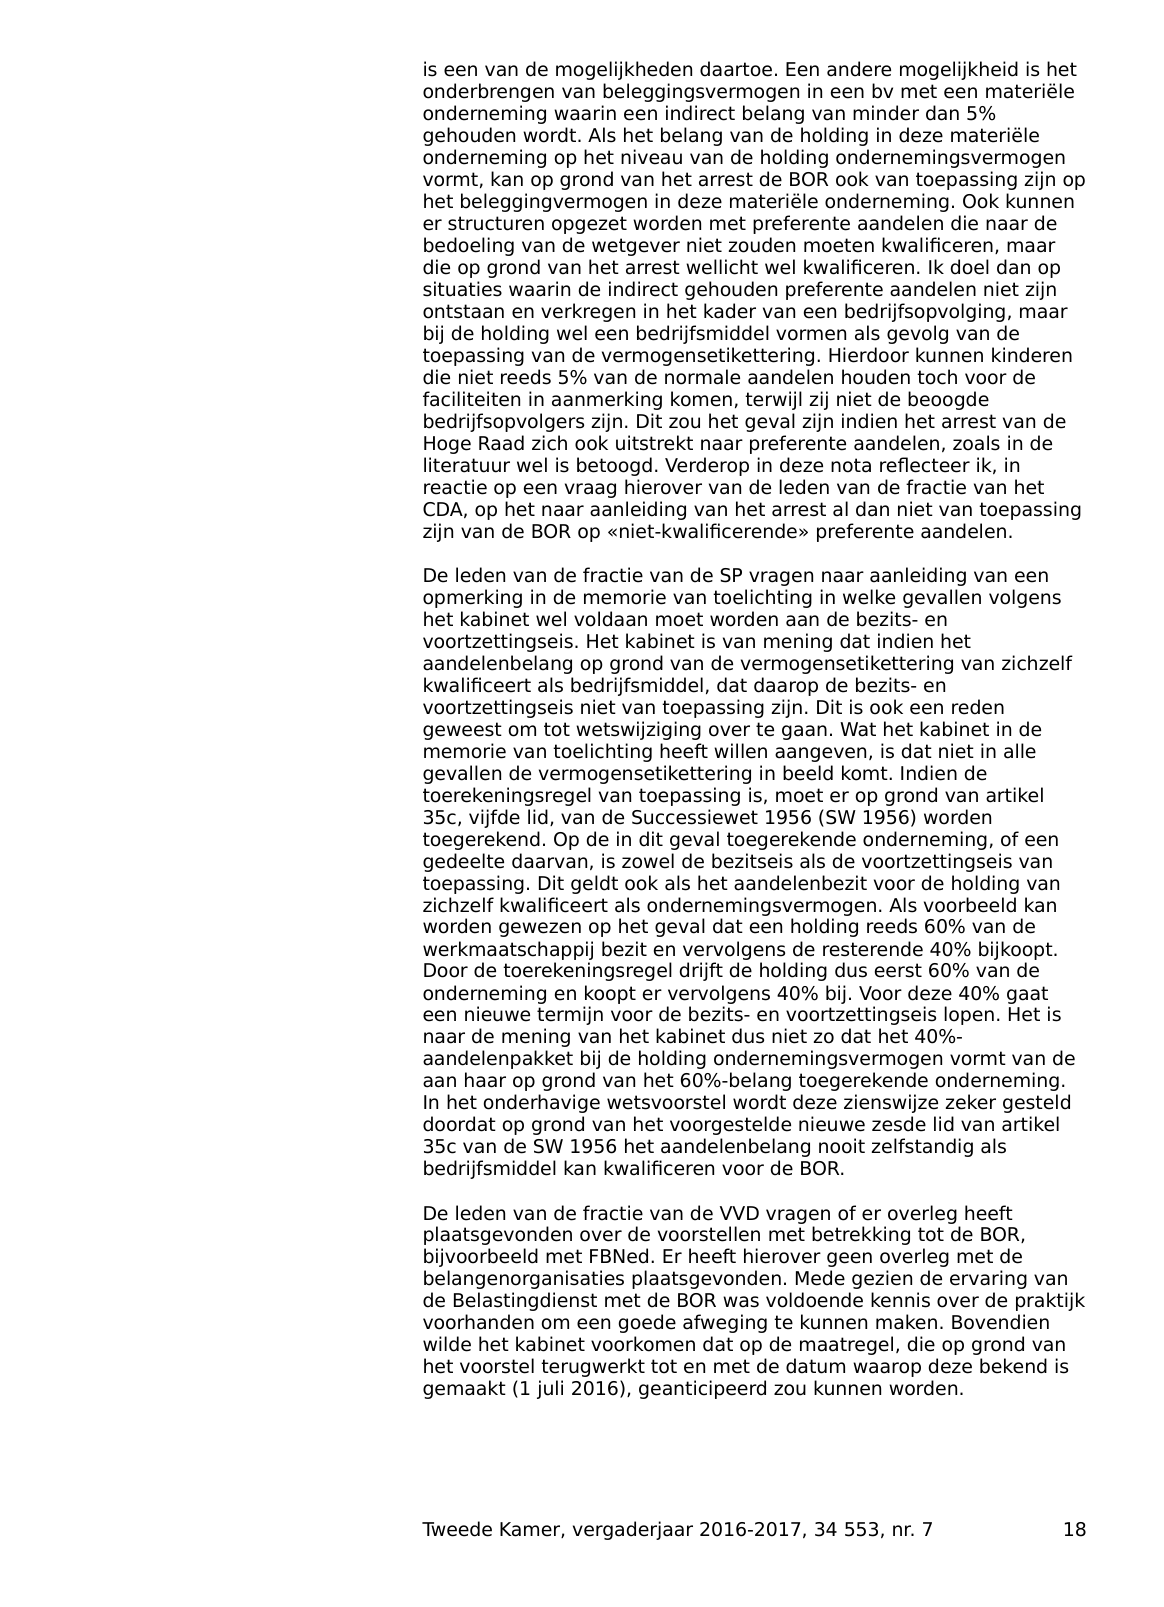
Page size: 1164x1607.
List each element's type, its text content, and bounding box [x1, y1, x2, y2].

text De leden van de fractie van de SP vragen naar aanleiding van een opmerking in de memorie van toelichting in welke gevallen volgens het kabinet wel voldaan moet worden aan de bezits- en voortzettingseis. Het kabinet is van mening dat indien het aandelenbelang op grond van de vermogensetikettering van zichzelf kwalificeert als bedrijfsmiddel, dat daarop de bezits- en voortzettingseis niet van toepassing zijn. Dit is ook een reden geweest om tot wetswijziging over te gaan. Wat het kabinet in de memorie van toelichting heeft willen aangeven, is dat niet in alle gevallen de vermogensetikettering in beeld komt. Indien de toerekeningsregel van toepassing is, moet er op grond van artikel 35c, vijfde lid, van de Successiewet 1956 (SW 1956) worden toegerekend. Op de in dit geval toegerekende onderneming, of een gedeelte daarvan, is zowel de bezitseis als de voortzettingseis van toepassing. Dit geldt ook als het aandelenbezit voor de holding van zichzelf kwalificeert als ondernemingsvermogen. Als voorbeeld kan worden gewezen op het geval dat een holding reeds 60% van de werkmaatschappij bezit en vervolgens de resterende 40% bijkoopt. Door de toerekeningsregel drijft de holding dus eerst 60% van de onderneming en koopt er vervolgens 40% bij. Voor deze 40% gaat een nieuwe termijn voor de bezits- en voortzettingseis lopen. Het is naar de mening van het kabinet dus niet zo dat het 40%-aandelenpakket bij de holding ondernemingsvermogen vormt van de aan haar op grond van het 60%-belang toegerekende onderneming. In het onderhavige wetsvoorstel wordt deze zienswijze zeker gesteld doordat op grond van het voorgestelde nieuwe zesde lid van artikel 35c van de SW 1956 het aandelenbelang nooit zelfstandig als bedrijfsmiddel kan kwalificeren voor de BOR. [422, 565, 1087, 1180]
text is een van de mogelijkheden daartoe. Een andere mogelijkheid is het onderbrengen van beleggingsvermogen in een bv met een materiële onderneming waarin een indirect belang van minder dan 5% gehouden wordt. Als het belang van de holding in deze materiële onderneming op het niveau van de holding ondernemingsvermogen vormt, kan op grond van het arrest de BOR ook van toepassing zijn op het beleggingvermogen in deze materiële onderneming. Ook kunnen er structuren opgezet worden met preferente aandelen die naar de bedoeling van de wetgever niet zouden moeten kwalificeren, maar die op grond van het arrest wellicht wel kwalificeren. Ik doel dan op situaties waarin de indirect gehouden preferente aandelen niet zijn ontstaan en verkregen in het kader van een bedrijfsopvolging, maar bij de holding wel een bedrijfsmiddel vormen als gevolg van de toepassing van de vermogensetikettering. Hierdoor kunnen kinderen die niet reeds 5% van de normale aandelen houden toch voor de faciliteiten in aanmerking komen, terwijl zij niet de beoogde bedrijfsopvolgers zijn. Dit zou het geval zijn indien het arrest van de Hoge Raad zich ook uitstrekt naar preferente aandelen, zoals in de literatuur wel is betoogd. Verderop in deze nota reflecteer ik, in reactie op een vraag hierover van de leden van de fractie van het CDA, op het naar aanleiding van het arrest al dan niet van toepassing zijn van de BOR op «niet-kwalificerende» preferente aandelen. [422, 59, 1087, 543]
text De leden van de fractie van de VVD vragen of er overleg heeft plaatsgevonden over de voorstellen met betrekking tot de BOR, bijvoorbeeld met FBNed. Er heeft hierover geen overleg met de belangenorganisaties plaatsgevonden. Mede gezien de ervaring van de Belastingdienst met de BOR was voldoende kennis over de praktijk voorhanden om een goede afweging te kunnen maken. Bovendien wilde het kabinet voorkomen dat op de maatregel, die op grond van het voorstel terugwerkt tot en met de datum waarop deze bekend is gemaakt (1 juli 2016), geanticipeerd zou kunnen worden. [422, 1202, 1087, 1400]
